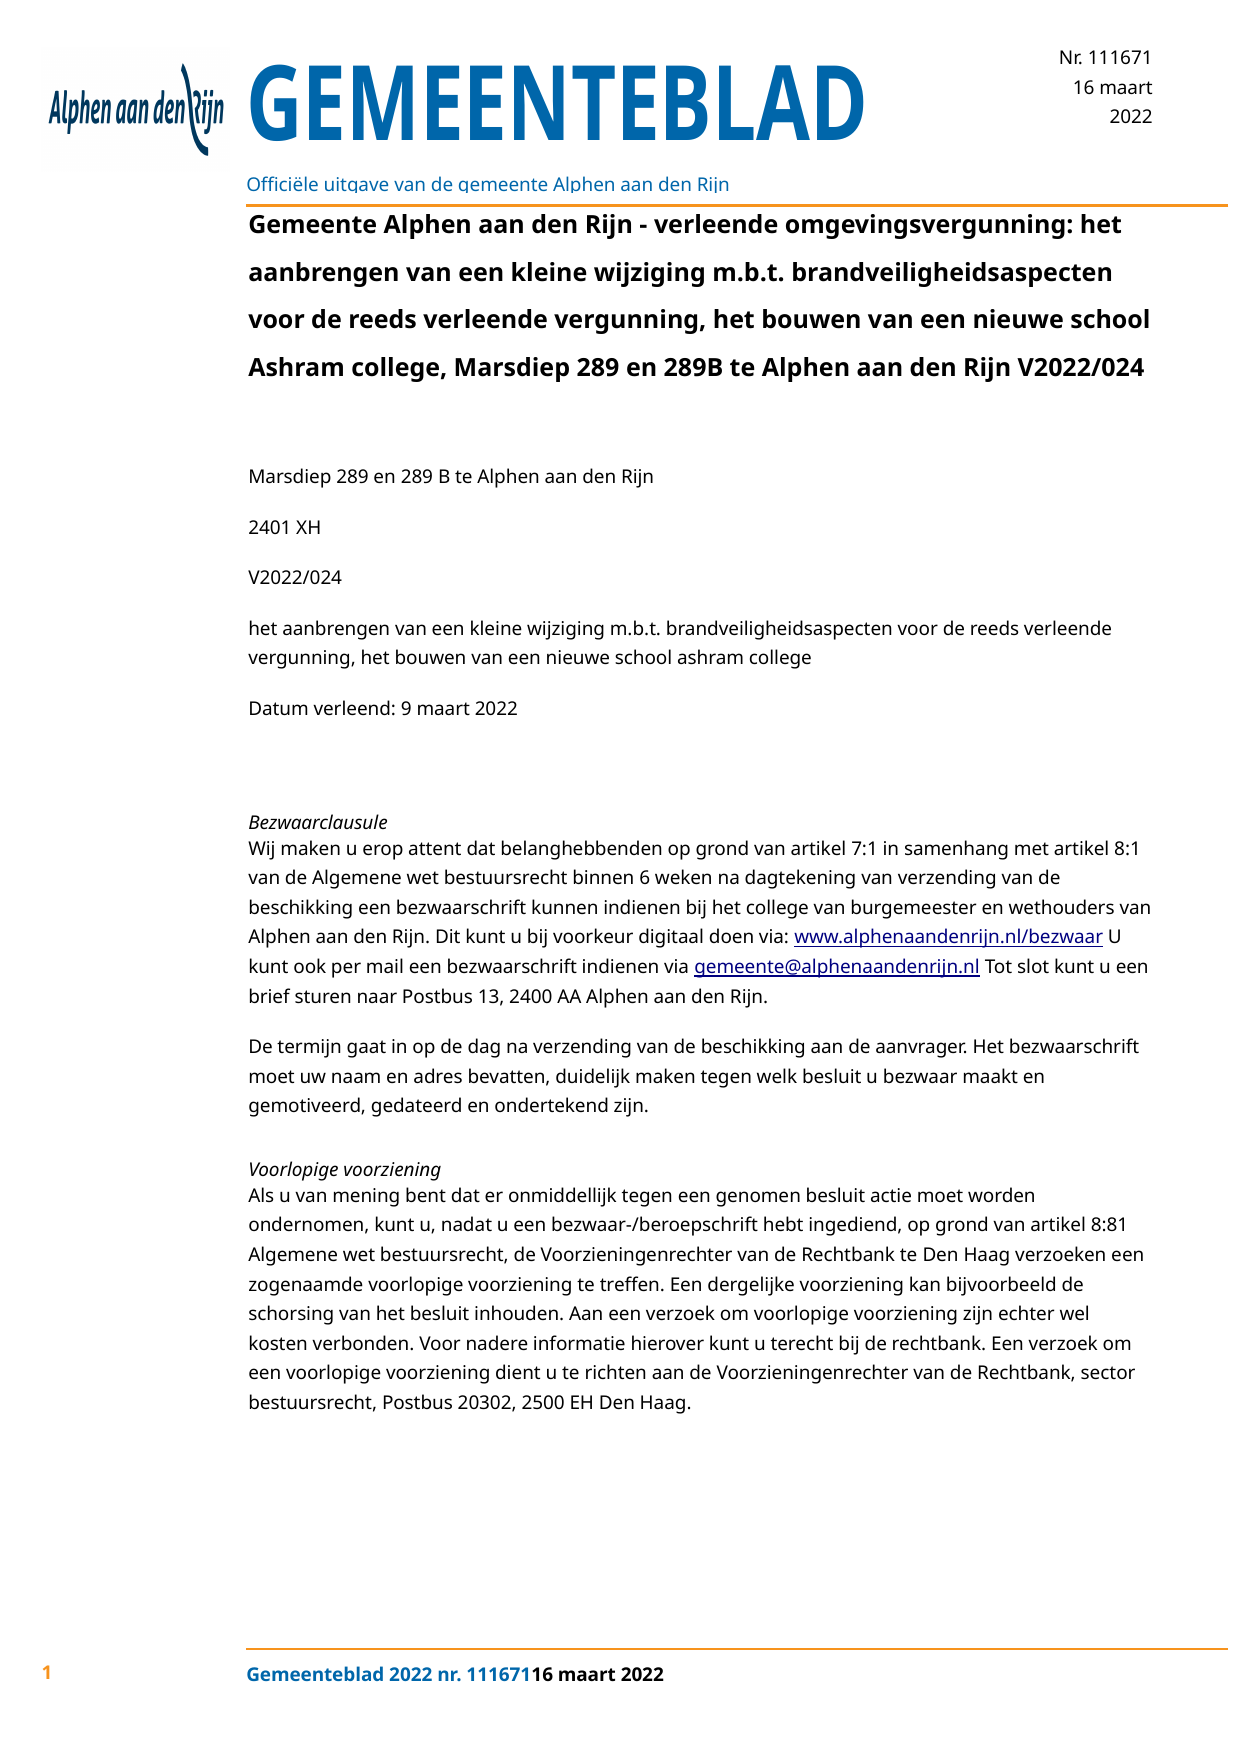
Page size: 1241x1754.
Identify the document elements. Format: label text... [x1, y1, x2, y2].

text V2022/024 [248, 564, 1152, 590]
text Bezwaarclausule [248, 809, 1152, 835]
picture [41, 47, 231, 172]
text Datum verleend: 9 maart 2022 [248, 695, 1152, 721]
text Marsdiep 289 en 289 B te Alphen aan den Rijn [248, 463, 1152, 489]
text Als u van mening bent dat er onmiddellijk tegen een genomen besluit actie moet worden ondernomen, kunt u, nadat u een bezwaar-/beroepschrift hebt ingediend, op grond van artikel 8:81 Algemene wet bestuursrecht, de Voorzieningenrechter van de Rechtbank te Den Haag verzoeken een zogenaamde voorlopige voorziening te treffen. Een dergelijke voorziening kan bijvoorbeeld de schorsing van het besluit inhouden. Aan een verzoek om voorlopige voorziening zijn echter wel kosten verbonden. Voor nadere informatie hierover kunt u terecht bij de rechtbank. Een verzoek om een voorlopige voorziening dient u te richten aan de Voorzieningenrechter van de Rechtbank, sector bestuursrecht, Postbus 20302, 2500 EH Den Haag. [248, 1182, 1152, 1415]
text De termijn gaat in op de dag na verzending van de beschikking aan de aanvrager. Het bezwaarschrift moet uw naam en adres bevatten, duidelijk maken tegen welk besluit u bezwaar maakt en gemotiveerd, gedateerd en ondertekend zijn. [248, 1033, 1152, 1118]
text 2401 XH [248, 514, 1152, 540]
text het aanbrengen van een kleine wijziging m.b.t. brandveiligheidsaspecten voor de reeds verleende vergunning, het bouwen van een nieuwe school ashram college [248, 615, 1152, 670]
text Gemeente Alphen aan den Rijn - verleende omgevingsvergunning: het aanbrengen van een kleine wijziging m.b.t. brandveiligheidsaspecten voor de reeds verleende vergunning, het bouwen van een nieuwe school Ashram college, Marsdiep 289 en 289B te Alphen aan den Rijn V2022/024 [248, 207, 1152, 384]
text Wij maken u erop attent dat belanghebbenden op grond van artikel 7:1 in samenhang met artikel 8:1 van de Algemene wet bestuursrecht binnen 6 weken na dagtekening van verzending van de beschikking een bezwaarschrift kunnen indienen bij het college van burgemeester en wethouders van Alphen aan den Rijn. Dit kunt u bij voorkeur digitaal doen via: www.alphenaandenrijn.nl/bezwaar U kunt ook per mail een bezwaarschrift indienen via gemeente@alphenaandenrijn.nl Tot slot kunt u een brief sturen naar Postbus 13, 2400 AA Alphen aan den Rijn. [248, 835, 1152, 1008]
text Voorlopige voorziening [248, 1156, 1152, 1182]
